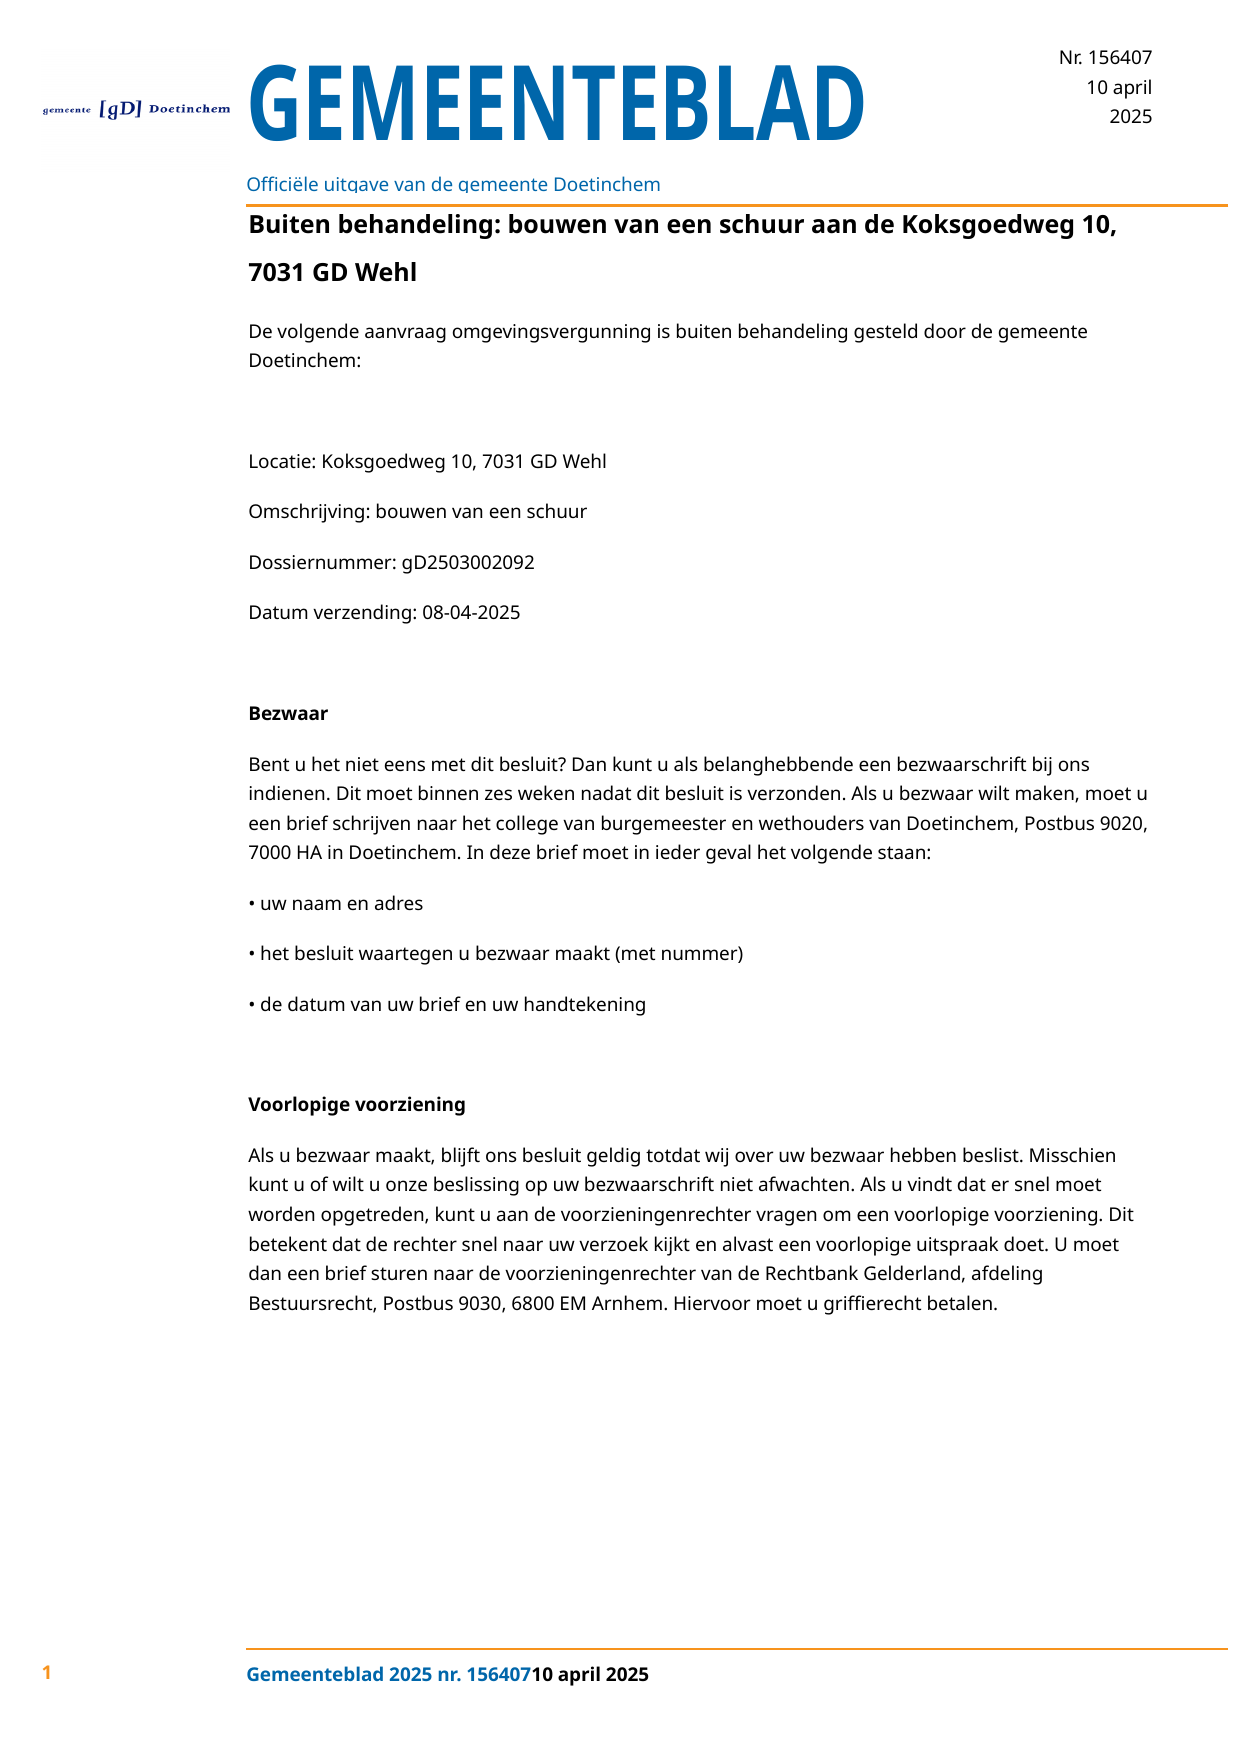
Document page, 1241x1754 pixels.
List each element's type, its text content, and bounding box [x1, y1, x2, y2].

text • uw naam en adres [248, 890, 1152, 916]
text Als u bezwaar maakt, blijft ons besluit geldig totdat wij over uw bezwaar hebben beslist. Misschien kunt u of wilt u onze beslissing op uw bezwaarschrift niet afwachten. Als u vindt dat er snel moet worden opgetreden, kunt u aan de voorzieningenrechter vragen om een voorlopige voorziening. Dit betekent dat de rechter snel naar uw verzoek kijkt en alvast een voorlopige uitspraak doet. U moet dan een brief sturen naar de voorzieningenrechter van de Rechtbank Gelderland, afdeling Bestuursrecht, Postbus 9030, 6800 EM Arnhem. Hiervoor moet u griffierecht betalen. [248, 1142, 1152, 1316]
text Bent u het niet eens met dit besluit? Dan kunt u als belanghebbende een bezwaarschrift bij ons indienen. Dit moet binnen zes weken nadat dit besluit is verzonden. Als u bezwaar wilt maken, moet u een brief schrijven naar het college van burgemeester en wethouders van Doetinchem, Postbus 9020, 7000 HA in Doetinchem. In deze brief moet in ieder geval het volgende staan: [248, 751, 1152, 865]
text Bezwaar [248, 700, 1152, 726]
text Datum verzending: 08-04-2025 [248, 599, 1152, 625]
text • het besluit waartegen u bezwaar maakt (met nummer) [248, 940, 1152, 966]
text • de datum van uw brief en uw handtekening [248, 991, 1152, 1017]
text Dossiernummer: gD2503002092 [248, 549, 1152, 575]
text Locatie: Koksgoedweg 10, 7031 GD Wehl [248, 448, 1152, 474]
text Omschrijving: bouwen van een schuur [248, 499, 1152, 524]
text Buiten behandeling: bouwen van een schuur aan de Koksgoedweg 10, 7031 GD Wehl [248, 207, 1152, 288]
text Voorlopige voorziening [248, 1092, 1152, 1117]
text De volgende aanvraag omgevingsvergunning is buiten behandeling gesteld door de gemeente Doetinchem: [248, 318, 1152, 373]
picture [41, 47, 231, 172]
